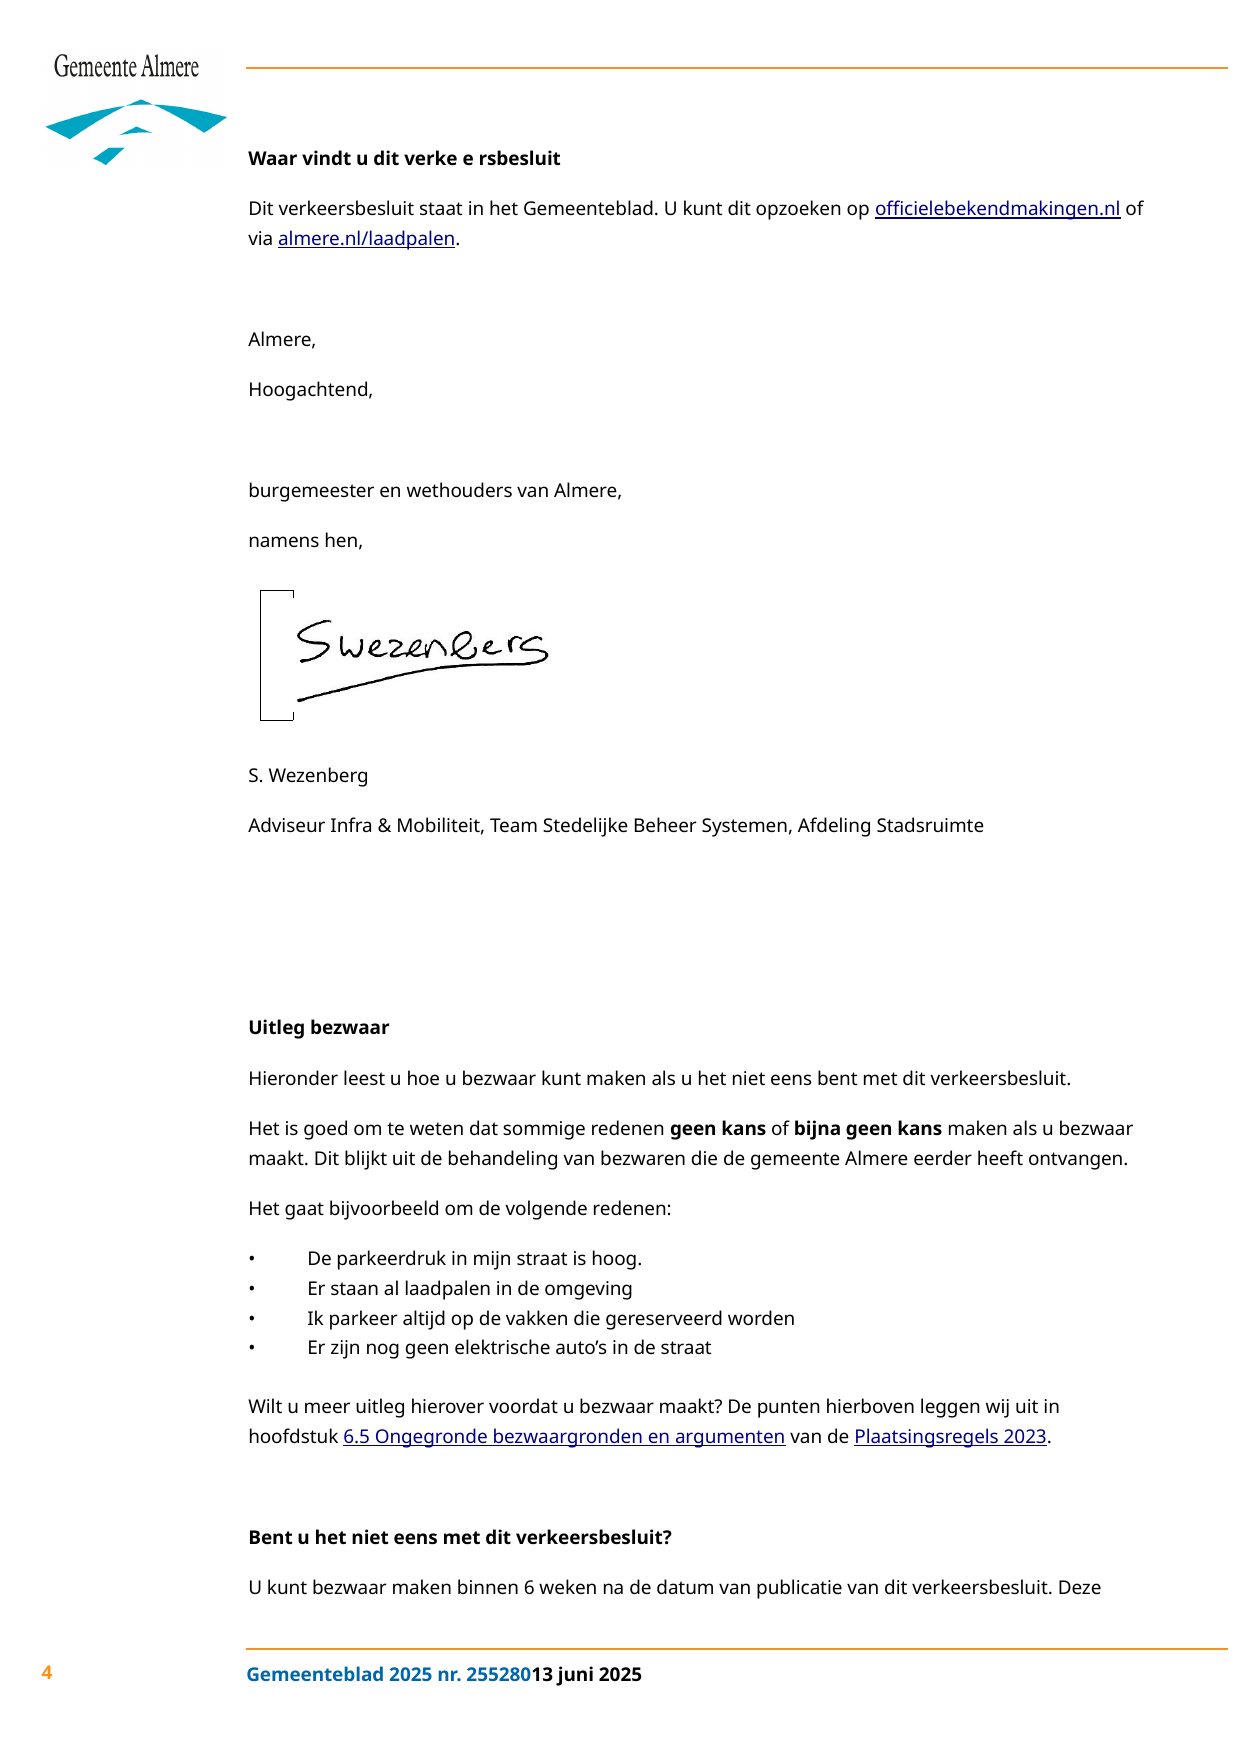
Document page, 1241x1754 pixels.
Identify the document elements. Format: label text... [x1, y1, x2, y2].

text Hoogachtend, [248, 376, 1152, 402]
text U kunt bezwaar maken binnen 6 weken na de datum van publicatie van dit verkeersbesluit. Deze [248, 1574, 1152, 1600]
list Er zijn nog geen elektrische auto’s in de straat [248, 1334, 1152, 1360]
list Er staan al laadpalen in de omgeving [248, 1275, 1152, 1301]
picture [41, 47, 231, 172]
text Almere, [248, 326, 1152, 352]
list De parkeerdruk in mijn straat is hoog. [248, 1246, 1152, 1271]
text Hieronder leest u hoe u bezwaar kunt maken als u het niet eens bent met dit verkeersbesluit. [248, 1065, 1152, 1091]
text Bent u het niet eens met dit verkeersbesluit? [248, 1524, 1152, 1550]
text Adviseur Infra & Mobiliteit, Team Stedelijke Beheer Systemen, Afdeling Stadsruimte [248, 813, 1152, 838]
picture [268, 598, 576, 712]
text Waar vindt u dit verke e rsbesluit [248, 145, 1152, 171]
list Ik parkeer altijd op de vakken die gereserveerd worden [248, 1305, 1152, 1331]
text burgemeester en wethouders van Almere, [248, 477, 1152, 503]
text Uitleg bezwaar [248, 1014, 1152, 1040]
text Het is goed om te weten dat sommige redenen geen kans of bijna geen kans maken als u bezwaar maakt. Dit blijkt uit de behandeling van bezwaren die de gemeente Almere eerder heeft ontvangen. [248, 1115, 1152, 1171]
text Dit verkeersbesluit staat in het Gemeenteblad. U kunt dit opzoeken op officielebekendmakingen.nl of via almere.nl/laadpalen. [248, 196, 1152, 251]
text S. Wezenberg [248, 762, 1152, 788]
text namens hen, [248, 528, 1152, 553]
text Het gaat bijvoorbeeld om de volgende redenen: [248, 1195, 1152, 1221]
text Wilt u meer uitleg hierover voordat u bezwaar maakt? De punten hierboven leggen wij uit in hoofdstuk 6.5 Ongegronde bezwaargronden en argumenten van de Plaatsingsregels 2023. [248, 1393, 1152, 1449]
